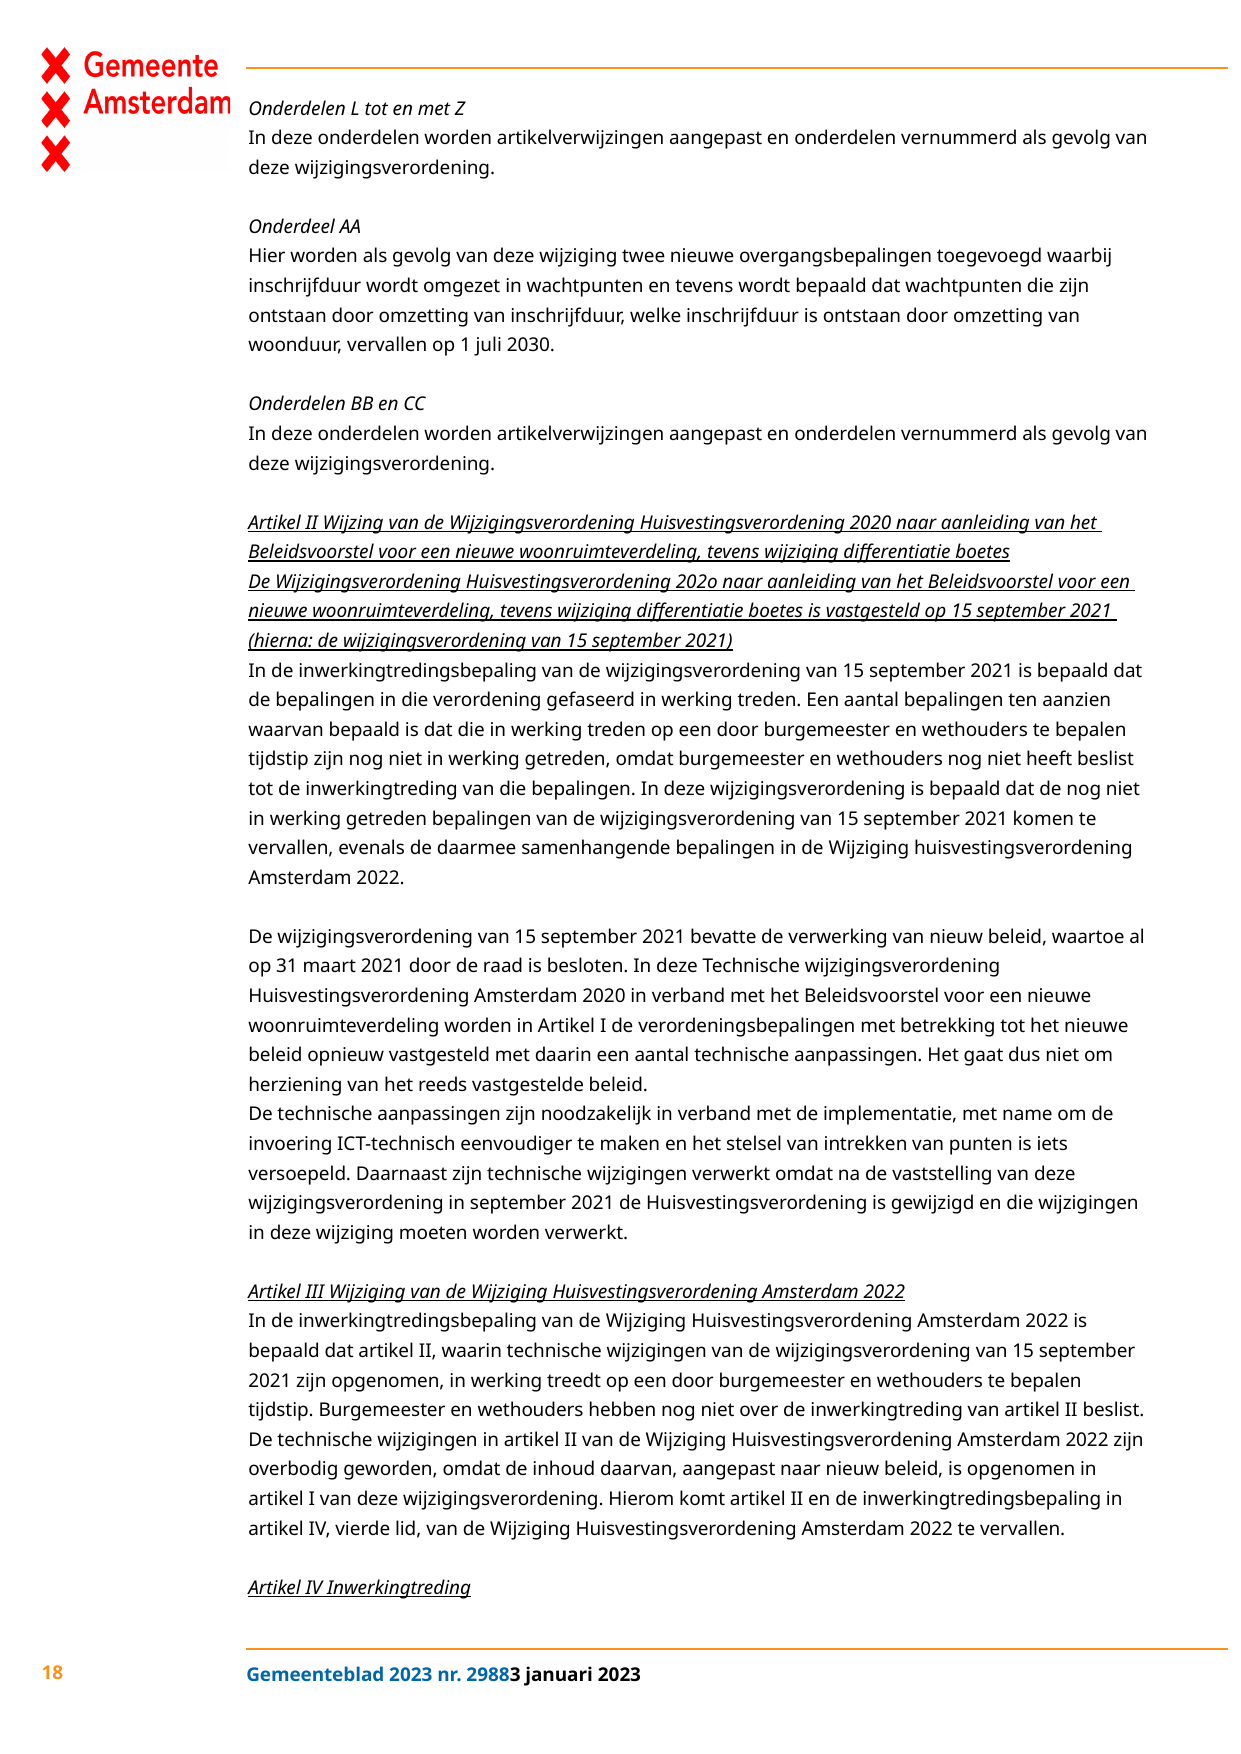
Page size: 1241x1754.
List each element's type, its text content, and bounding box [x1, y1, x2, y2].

text In deze onderdelen worden artikelverwijzingen aangepast en onderdelen vernummerd als gevolg van deze wijzigingsverordening. [248, 420, 1152, 476]
text In deze onderdelen worden artikelverwijzingen aangepast en onderdelen vernummerd als gevolg van deze wijzigingsverordening. [248, 124, 1152, 180]
picture [41, 47, 231, 172]
text In de inwerkingtredingsbepaling van de Wijziging Huisvestingsverordening Amsterdam 2022 is bepaald dat artikel II, waarin technische wijzigingen van de wijzigingsverordening van 15 september 2021 zijn opgenomen, in werking treedt op een door burgemeester en wethouders te bepalen tijdstip. Burgemeester en wethouders hebben nog niet over de inwerkingtreding van artikel II beslist. De technische wijzigingen in artikel II van de Wijziging Huisvestingsverordening Amsterdam 2022 zijn overbodig geworden, omdat de inhoud daarvan, aangepast naar nieuw beleid, is opgenomen in artikel I van deze wijzigingsverordening. Hierom komt artikel II en de inwerkingtredingsbepaling in artikel IV, vierde lid, van de Wijziging Huisvestingsverordening Amsterdam 2022 te vervallen. [248, 1308, 1152, 1541]
text Onderdelen BB en CC [248, 391, 1152, 416]
text Onderdelen L tot en met Z [248, 95, 1152, 121]
text Onderdeel AA [248, 213, 1152, 239]
text De wijzigingsverordening van 15 september 2021 bevatte de verwerking van nieuw beleid, waartoe al op 31 maart 2021 door de raad is besloten. In deze Technische wijzigingsverordening Huisvestingsverordening Amsterdam 2020 in verband met het Beleidsvoorstel voor een nieuwe woonruimteverdeling worden in Artikel I de verordeningsbepalingen met betrekking tot het nieuwe beleid opnieuw vastgesteld met daarin een aantal technische aanpassingen. Het gaat dus niet om herziening van het reeds vastgestelde beleid. [248, 923, 1152, 1097]
text Artikel IV Inwerkingtreding [248, 1574, 1152, 1600]
text Artikel III Wijziging van de Wijziging Huisvestingsverordening Amsterdam 2022 [248, 1278, 1152, 1304]
text Artikel II Wijzing van de Wijzigingsverordening Huisvestingsverordening 2020 naar aanleiding van het Beleidsvoorstel voor een nieuwe woonruimteverdeling, tevens wijziging differentiatie boetes [248, 509, 1152, 564]
text In de inwerkingtredingsbepaling van de wijzigingsverordening van 15 september 2021 is bepaald dat de bepalingen in die verordening gefaseerd in werking treden. Een aantal bepalingen ten aanzien waarvan bepaald is dat die in werking treden op een door burgemeester en wethouders te bepalen tijdstip zijn nog niet in werking getreden, omdat burgemeester en wethouders nog niet heeft beslist tot de inwerkingtreding van die bepalingen. In deze wijzigingsverordening is bepaald dat de nog niet in werking getreden bepalingen van de wijzigingsverordening van 15 september 2021 komen te vervallen, evenals de daarmee samenhangende bepalingen in de Wijziging huisvestingsverordening Amsterdam 2022. [248, 657, 1152, 890]
text De technische aanpassingen zijn noodzakelijk in verband met de implementatie, met name om de invoering ICT-technisch eenvoudiger te maken en het stelsel van intrekken van punten is iets versoepeld. Daarnaast zijn technische wijzigingen verwerkt omdat na de vaststelling van deze wijzigingsverordening in september 2021 de Huisvestingsverordening is gewijzigd en die wijzigingen in deze wijziging moeten worden verwerkt. [248, 1101, 1152, 1245]
text Hier worden als gevolg van deze wijziging twee nieuwe overgangsbepalingen toegevoegd waarbij inschrijfduur wordt omgezet in wachtpunten en tevens wordt bepaald dat wachtpunten die zijn ontstaan door omzetting van inschrijfduur, welke inschrijfduur is ontstaan door omzetting van woonduur, vervallen op 1 juli 2030. [248, 243, 1152, 357]
text De Wijzigingsverordening Huisvestingsverordening 202o naar aanleiding van het Beleidsvoorstel voor een nieuwe woonruimteverdeling, tevens wijziging differentiatie boetes is vastgesteld op 15 september 2021 (hierna: de wijzigingsverordening van 15 september 2021) [248, 568, 1152, 653]
